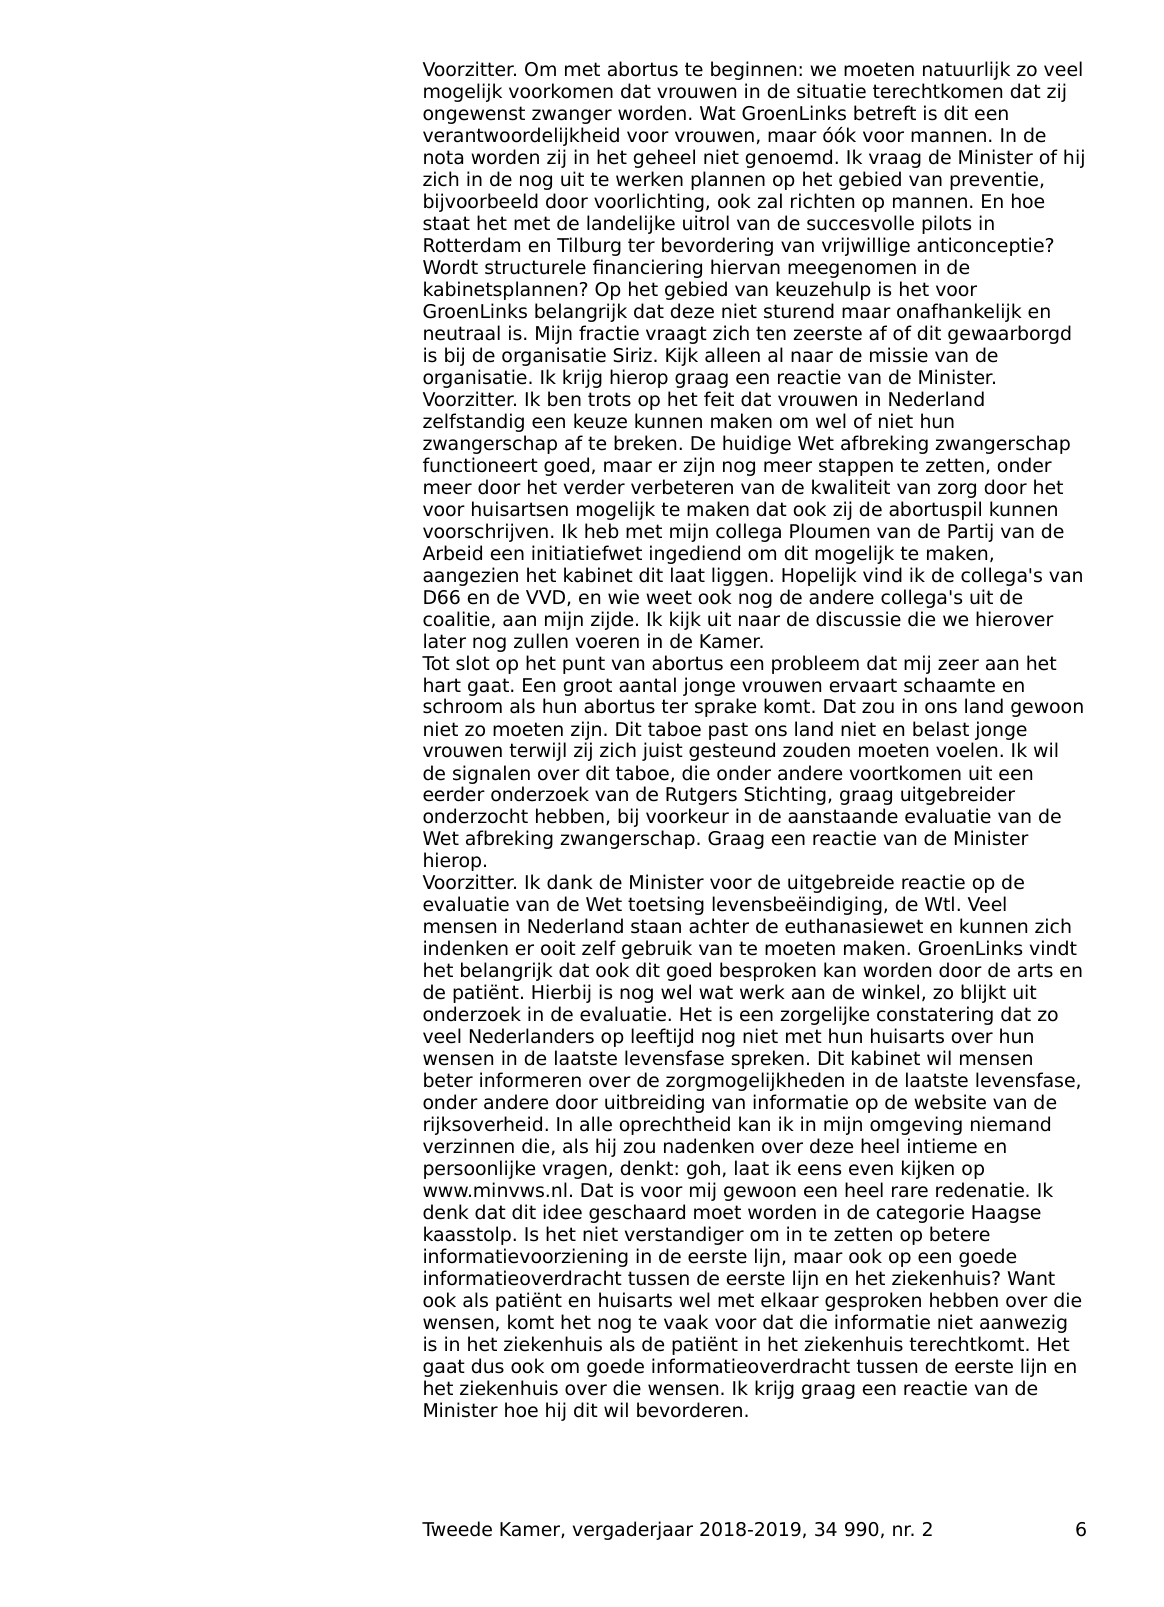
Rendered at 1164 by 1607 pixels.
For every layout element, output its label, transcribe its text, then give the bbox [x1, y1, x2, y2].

text Voorzitter. Om met abortus te beginnen: we moeten natuurlijk zo veel mogelijk voorkomen dat vrouwen in de situatie terechtkomen dat zij ongewenst zwanger worden. Wat GroenLinks betreft is dit een verantwoordelijkheid voor vrouwen, maar óók voor mannen. In de nota worden zij in het geheel niet genoemd. Ik vraag de Minister of hij zich in de nog uit te werken plannen op het gebied van preventie, bijvoorbeeld door voorlichting, ook zal richten op mannen. En hoe staat het met de landelijke uitrol van de succesvolle pilots in Rotterdam en Tilburg ter bevordering van vrijwillige anticonceptie? Wordt structurele financiering hiervan meegenomen in de kabinetsplannen? Op het gebied van keuzehulp is het voor GroenLinks belangrijk dat deze niet sturend maar onafhankelijk en neutraal is. Mijn fractie vraagt zich ten zeerste af of dit gewaarborgd is bij de organisatie Siriz. Kijk alleen al naar de missie van de organisatie. Ik krijg hierop graag een reactie van de Minister. [422, 59, 1087, 389]
text Tot slot op het punt van abortus een probleem dat mij zeer aan het hart gaat. Een groot aantal jonge vrouwen ervaart schaamte en schroom als hun abortus ter sprake komt. Dat zou in ons land gewoon niet zo moeten zijn. Dit taboe past ons land niet en belast jonge vrouwen terwijl zij zich juist gesteund zouden moeten voelen. Ik wil de signalen over dit taboe, die onder andere voortkomen uit een eerder onderzoek van de Rutgers Stichting, graag uitgebreider onderzocht hebben, bij voorkeur in de aanstaande evaluatie van de Wet afbreking zwangerschap. Graag een reactie van de Minister hierop. [422, 652, 1087, 872]
text Voorzitter. Ik ben trots op het feit dat vrouwen in Nederland zelfstandig een keuze kunnen maken om wel of niet hun zwangerschap af te breken. De huidige Wet afbreking zwangerschap functioneert goed, maar er zijn nog meer stappen te zetten, onder meer door het verder verbeteren van de kwaliteit van zorg door het voor huisartsen mogelijk te maken dat ook zij de abortuspil kunnen voorschrijven. Ik heb met mijn collega Ploumen van de Partij van de Arbeid een initiatiefwet ingediend om dit mogelijk te maken, aangezien het kabinet dit laat liggen. Hopelijk vind ik de collega's van D66 en de VVD, en wie weet ook nog de andere collega's uit de coalitie, aan mijn zijde. Ik kijk uit naar de discussie die we hierover later nog zullen voeren in de Kamer. [422, 389, 1087, 652]
text Voorzitter. Ik dank de Minister voor de uitgebreide reactie op de evaluatie van de Wet toetsing levensbeëindiging, de Wtl. Veel mensen in Nederland staan achter de euthanasiewet en kunnen zich indenken er ooit zelf gebruik van te moeten maken. GroenLinks vindt het belangrijk dat ook dit goed besproken kan worden door de arts en de patiënt. Hierbij is nog wel wat werk aan de winkel, zo blijkt uit onderzoek in de evaluatie. Het is een zorgelijke constatering dat zo veel Nederlanders op leeftijd nog niet met hun huisarts over hun wensen in de laatste levensfase spreken. Dit kabinet wil mensen beter informeren over de zorgmogelijkheden in de laatste levensfase, onder andere door uitbreiding van informatie op de website van de rijksoverheid. In alle oprechtheid kan ik in mijn omgeving niemand verzinnen die, als hij zou nadenken over deze heel intieme en persoonlijke vragen, denkt: goh, laat ik eens even kijken op www.minvws.nl. Dat is voor mij gewoon een heel rare redenatie. Ik denk dat dit idee geschaard moet worden in de categorie Haagse kaasstolp. Is het niet verstandiger om in te zetten op betere informatievoorziening in de eerste lijn, maar ook op een goede informatieoverdracht tussen de eerste lijn en het ziekenhuis? Want ook als patiënt en huisarts wel met elkaar gesproken hebben over die wensen, komt het nog te vaak voor dat die informatie niet aanwezig is in het ziekenhuis als de patiënt in het ziekenhuis terechtkomt. Het gaat dus ook om goede informatieoverdracht tussen de eerste lijn en het ziekenhuis over die wensen. Ik krijg graag een reactie van de Minister hoe hij dit wil bevorderen. [422, 872, 1087, 1422]
